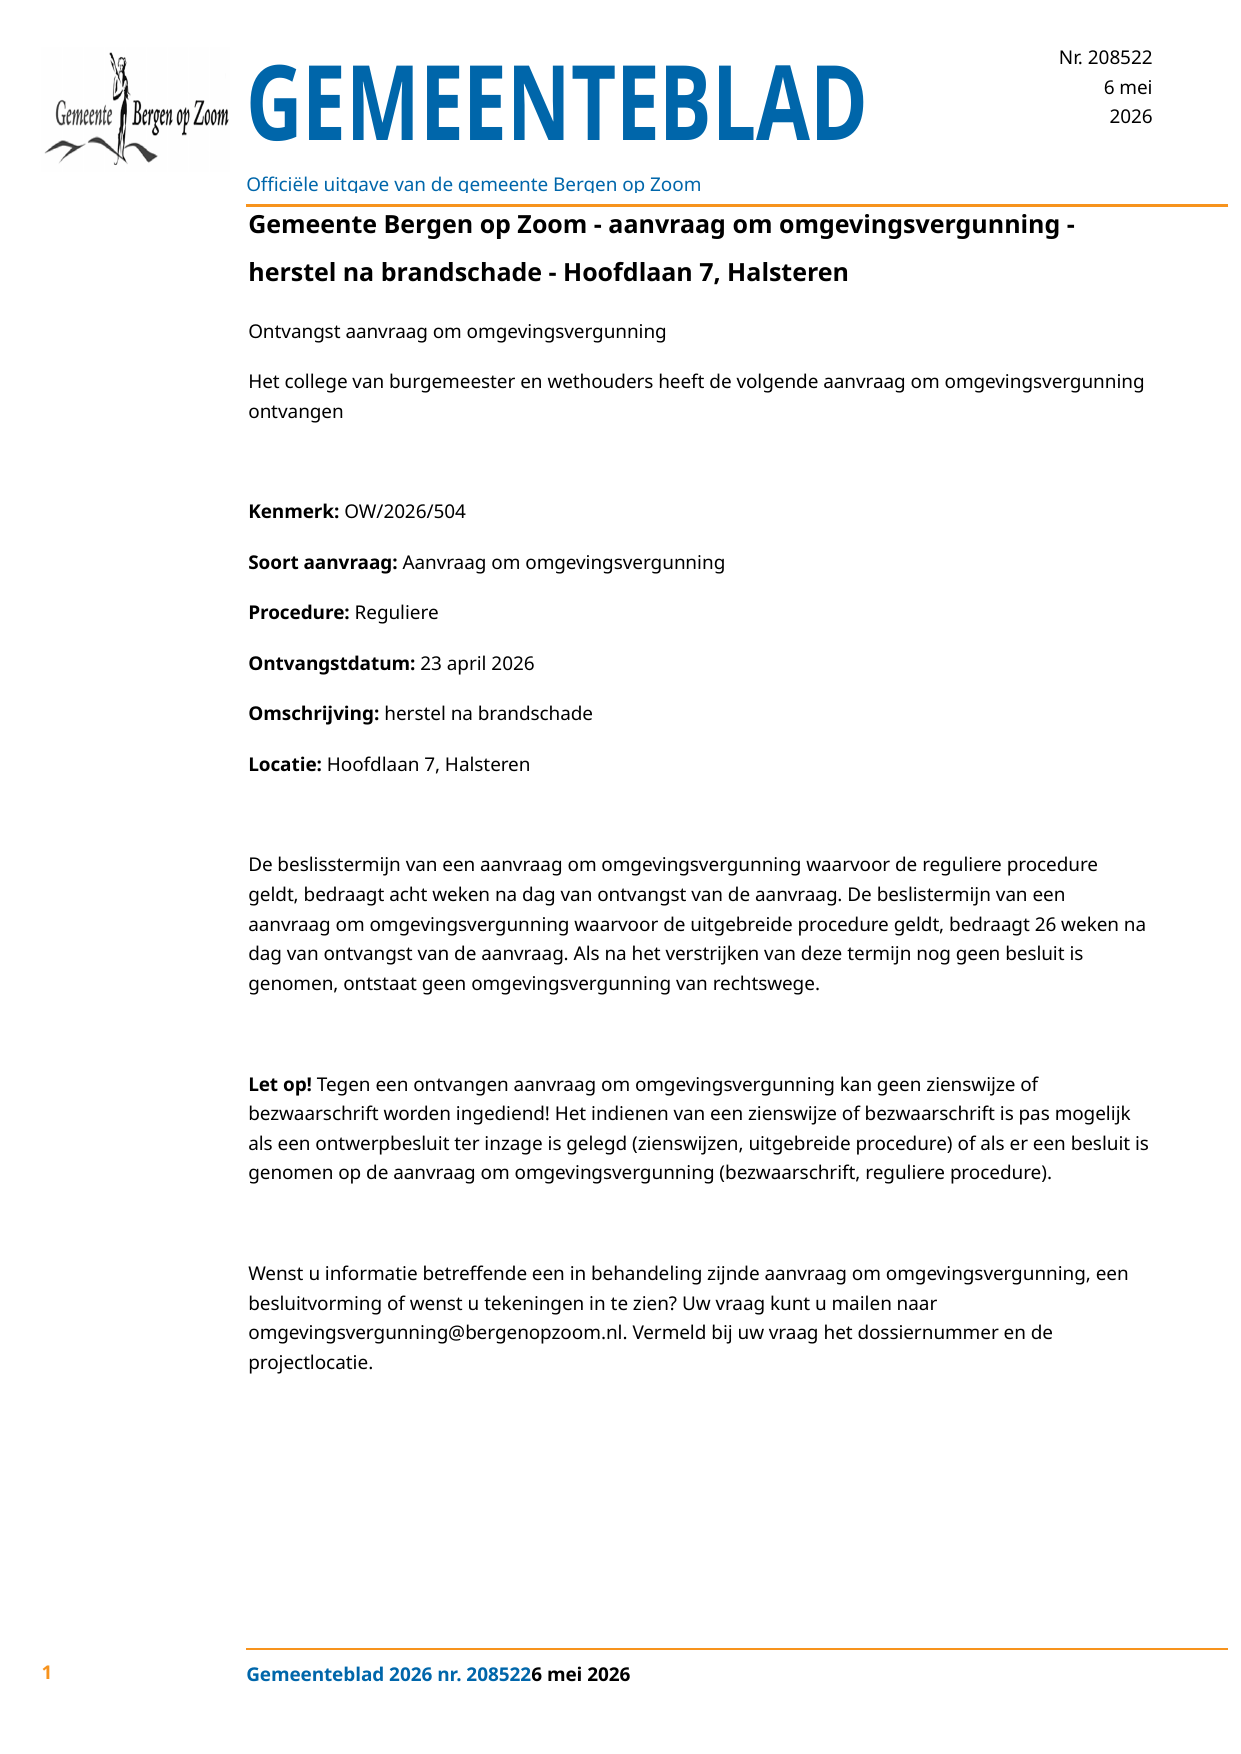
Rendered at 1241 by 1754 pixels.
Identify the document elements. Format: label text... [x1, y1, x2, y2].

text Omschrijving: herstel na brandschade [248, 700, 1152, 726]
text De beslisstermijn van een aanvraag om omgevingsvergunning waarvoor de reguliere procedure geldt, bedraagt acht weken na dag van ontvangst van de aanvraag. De beslistermijn van een aanvraag om omgevingsvergunning waarvoor de uitgebreide procedure geldt, bedraagt 26 weken na dag van ontvangst van de aanvraag. Als na het verstrijken van deze termijn nog geen besluit is genomen, ontstaat geen omgevingsvergunning van rechtswege. [248, 852, 1152, 996]
text Locatie: Hoofdlaan 7, Halsteren [248, 751, 1152, 777]
text Procedure: Reguliere [248, 599, 1152, 625]
text Gemeente Bergen op Zoom - aanvraag om omgevingsvergunning - herstel na brandschade - Hoofdlaan 7, Halsteren [248, 207, 1152, 288]
picture [41, 47, 231, 172]
text Let op! Tegen een ontvangen aanvraag om omgevingsvergunning kan geen zienswijze of bezwaarschrift worden ingediend! Het indienen van een zienswijze of bezwaarschrift is pas mogelijk als een ontwerpbesluit ter inzage is gelegd (zienswijzen, uitgebreide procedure) of als er een besluit is genomen op de aanvraag om omgevingsvergunning (bezwaarschrift, reguliere procedure). [248, 1071, 1152, 1185]
text Kenmerk: OW/2026/504 [248, 499, 1152, 524]
text Ontvangstdatum: 23 april 2026 [248, 650, 1152, 676]
text Soort aanvraag: Aanvraag om omgevingsvergunning [248, 549, 1152, 575]
text Ontvangst aanvraag om omgevingsvergunning [248, 318, 1152, 344]
text Het college van burgemeester en wethouders heeft de volgende aanvraag om omgevingsvergunning ontvangen [248, 368, 1152, 424]
text Wenst u informatie betreffende een in behandeling zijnde aanvraag om omgevingsvergunning, een besluitvorming of wenst u tekeningen in te zien? Uw vraag kunt u mailen naar omgevingsvergunning@bergenopzoom.nl. Vermeld bij uw vraag het dossiernummer en de projectlocatie. [248, 1260, 1152, 1375]
